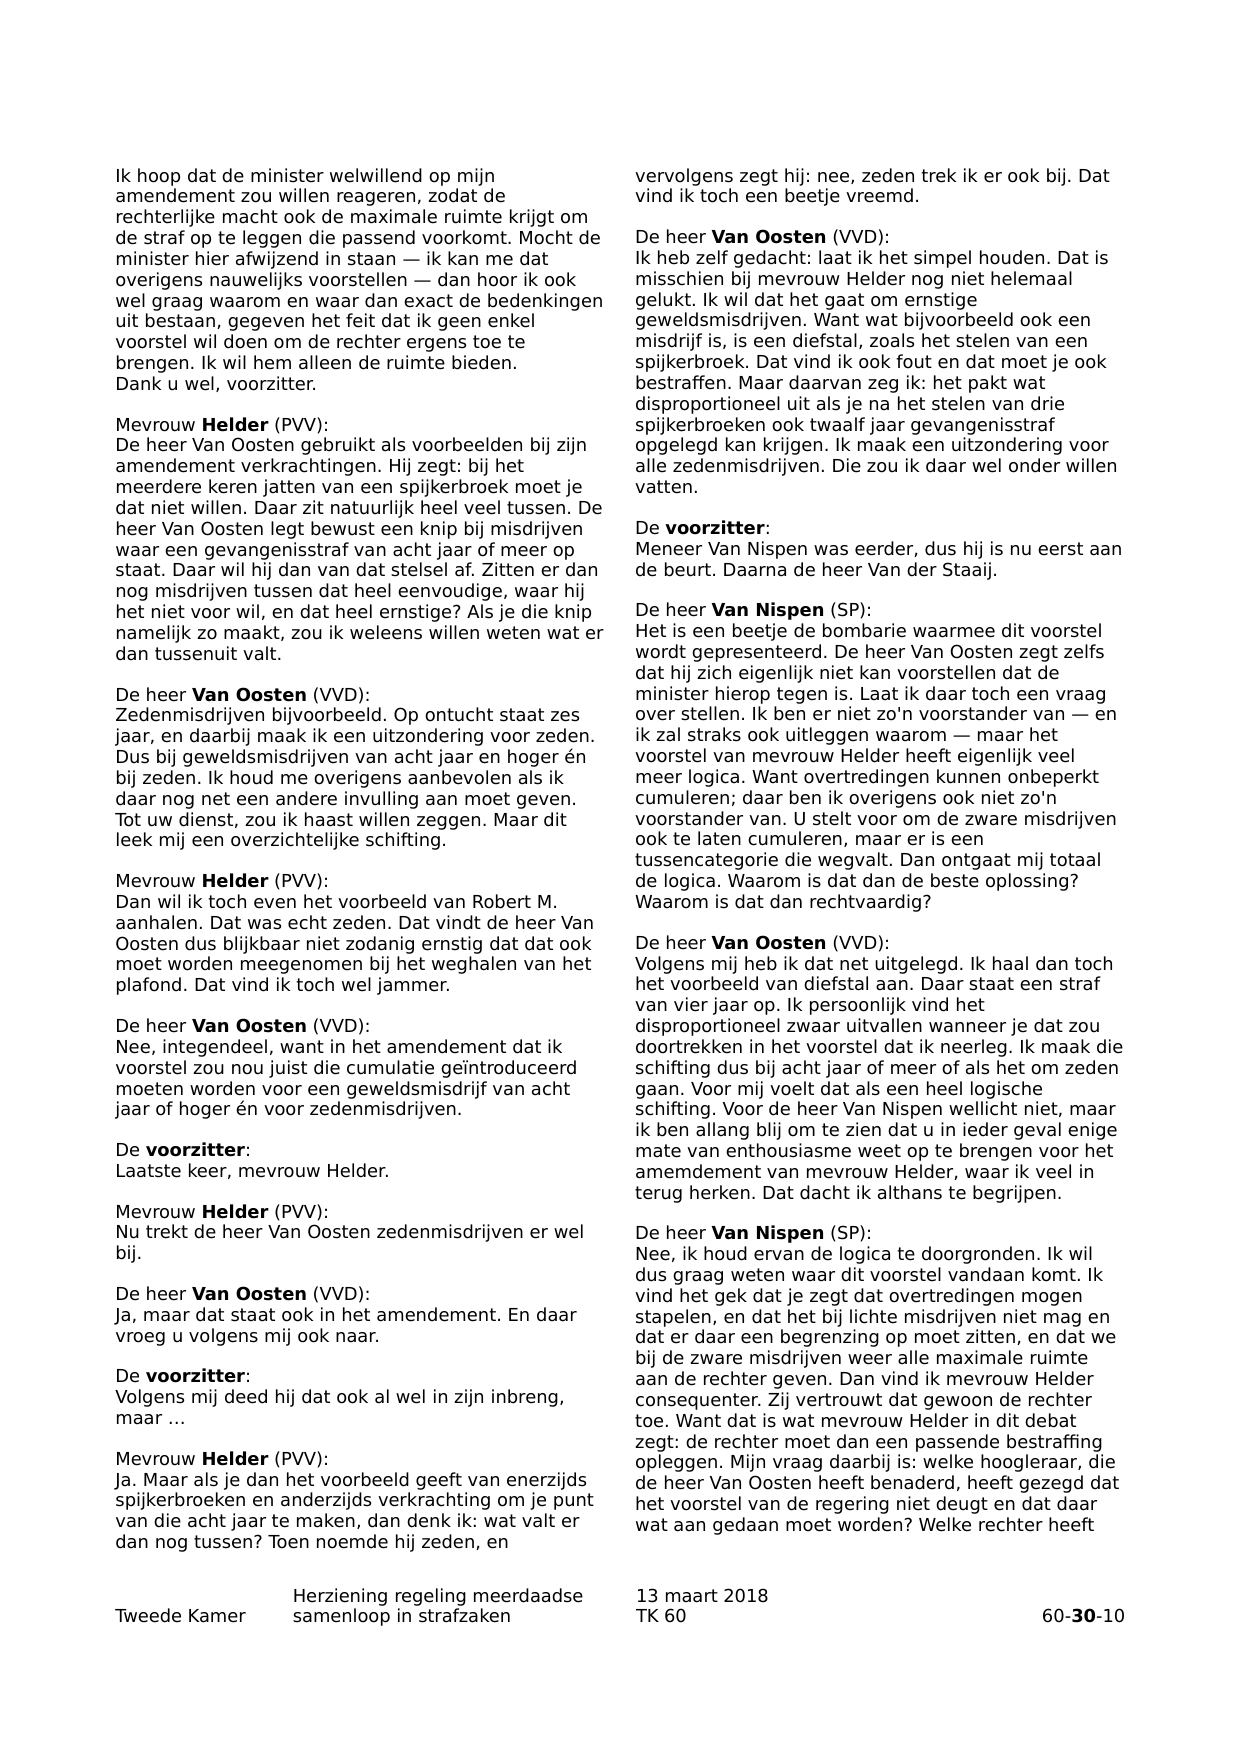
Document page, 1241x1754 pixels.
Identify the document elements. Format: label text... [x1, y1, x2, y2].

text Zedenmisdrijven bijvoorbeeld. Op ontucht staat zes jaar, en daarbij maak ik een uitzondering voor zeden. Dus bij geweldsmisdrijven van acht jaar en hoger én bij zeden. Ik houd me overigens aanbevolen als ik daar nog net een andere invulling aan moet geven. Tot uw dienst, zou ik haast willen zeggen. Maar dit leek mij een overzichtelijke schifting. [115, 705, 605, 851]
text De voorzitter: [635, 518, 1125, 538]
text Laatste keer, mevrouw Helder. [115, 1161, 605, 1181]
text De heer Van Nispen (SP): [635, 1223, 1125, 1244]
text Nee, integendeel, want in het amendement dat ik voorstel zou nou juist die cumulatie geïntroduceerd moeten worden voor een geweldsmisdrijf van acht jaar of hoger én voor zedenmisdrijven. [115, 1037, 605, 1120]
text Ja. Maar als je dan het voorbeeld geeft van enerzijds spijkerbroeken en anderzijds verkrachting om je punt van die acht jaar te maken, dan denk ik: wat valt er dan nog tussen? Toen noemde hij zeden, en [115, 1469, 605, 1553]
text Volgens mij deed hij dat ook al wel in zijn inbreng, maar … [115, 1387, 605, 1429]
text De voorzitter: [115, 1140, 605, 1161]
text vervolgens zegt hij: nee, zeden trek ik er ook bij. Dat vind ik toch een beetje vreemd. [635, 165, 1125, 207]
text Volgens mij heb ik dat net uitgelegd. Ik haal dan toch het voorbeeld van diefstal aan. Daar staat een straf van vier jaar op. Ik persoonlijk vind het disproportioneel zwaar uitvallen wanneer je dat zou doortrekken in het voorstel dat ik neerleg. Ik maak die schifting dus bij acht jaar of meer of als het om zeden gaan. Voor mij voelt dat als een heel logische schifting. Voor de heer Van Nispen wellicht niet, maar ik ben allang blij om te zien dat u in ieder geval enige mate van enthousiasme weet op te brengen voor het amemdement van mevrouw Helder, waar ik veel in terug herken. Dat dacht ik althans te begrijpen. [635, 953, 1125, 1203]
text De heer Van Oosten (VVD): [115, 1016, 605, 1037]
text Mevrouw Helder (PVV): [115, 1449, 605, 1469]
text De heer Van Oosten (VVD): [115, 1284, 605, 1304]
text De voorzitter: [115, 1366, 605, 1387]
text Ja, maar dat staat ook in het amendement. En daar vroeg u volgens mij ook naar. [115, 1304, 605, 1346]
text Mevrouw Helder (PVV): [115, 414, 605, 435]
text Ik heb zelf gedacht: laat ik het simpel houden. Dat is misschien bij mevrouw Helder nog niet helemaal gelukt. Ik wil dat het gaat om ernstige geweldsmisdrijven. Want wat bijvoorbeeld ook een misdrijf is, is een diefstal, zoals het stelen van een spijkerbroek. Dat vind ik ook fout en dat moet je ook bestraffen. Maar daarvan zeg ik: het pakt wat disproportioneel uit als je na het stelen van drie spijkerbroeken ook twaalf jaar gevangenisstraf opgelegd kan krijgen. Ik maak een uitzondering voor alle zedenmisdrijven. Die zou ik daar wel onder willen vatten. [635, 248, 1125, 498]
text De heer Van Oosten (VVD): [635, 932, 1125, 953]
text De heer Van Nispen (SP): [635, 600, 1125, 621]
text Nee, ik houd ervan de logica te doorgronden. Ik wil dus graag weten waar dit voorstel vandaan komt. Ik vind het gek dat je zegt dat overtredingen mogen stapelen, en dat het bij lichte misdrijven niet mag en dat er daar een begrenzing op moet zitten, en dat we bij de zware misdrijven weer alle maximale ruimte aan de rechter geven. Dan vind ik mevrouw Helder consequenter. Zij vertrouwt dat gewoon de rechter toe. Want dat is wat mevrouw Helder in dit debat zegt: de rechter moet dan een passende bestraffing opleggen. Mijn vraag daarbij is: welke hoogleraar, die de heer Van Oosten heeft benaderd, heeft gezegd dat het voorstel van de regering niet deugt en dat daar wat aan gedaan moet worden? Welke rechter heeft [635, 1244, 1125, 1536]
text De heer Van Oosten gebruikt als voorbeelden bij zijn amendement verkrachtingen. Hij zegt: bij het meerdere keren jatten van een spijkerbroek moet je dat niet willen. Daar zit natuurlijk heel veel tussen. De heer Van Oosten legt bewust een knip bij misdrijven waar een gevangenisstraf van acht jaar of meer op staat. Daar wil hij dan van dat stelsel af. Zitten er dan nog misdrijven tussen dat heel eenvoudige, waar hij het niet voor wil, en dat heel ernstige? Als je die knip namelijk zo maakt, zou ik weleens willen weten wat er dan tussenuit valt. [115, 435, 605, 664]
text Mevrouw Helder (PVV): [115, 1201, 605, 1222]
text Meneer Van Nispen was eerder, dus hij is nu eerst aan de beurt. Daarna de heer Van der Staaij. [635, 538, 1125, 580]
text Dank u wel, voorzitter. [115, 374, 605, 394]
text Het is een beetje de bombarie waarmee dit voorstel wordt gepresenteerd. De heer Van Oosten zegt zelfs dat hij zich eigenlijk niet kan voorstellen dat de minister hierop tegen is. Laat ik daar toch een vraag over stellen. Ik ben er niet zo'n voorstander van — en ik zal straks ook uitleggen waarom — maar het voorstel van mevrouw Helder heeft eigenlijk veel meer logica. Want overtredingen kunnen onbeperkt cumuleren; daar ben ik overigens ook niet zo'n voorstander van. U stelt voor om de zware misdrijven ook te laten cumuleren, maar er is een tussencategorie die wegvalt. Dan ontgaat mij totaal de logica. Waarom is dat dan de beste oplossing? Waarom is dat dan rechtvaardig? [635, 621, 1125, 912]
text De heer Van Oosten (VVD): [115, 684, 605, 705]
text Dan wil ik toch even het voorbeeld van Robert M. aanhalen. Dat was echt zeden. Dat vindt de heer Van Oosten dus blijkbaar niet zodanig ernstig dat dat ook moet worden meegenomen bij het weghalen van het plafond. Dat vind ik toch wel jammer. [115, 892, 605, 996]
text Nu trekt de heer Van Oosten zedenmisdrijven er wel bij. [115, 1222, 605, 1264]
text De heer Van Oosten (VVD): [635, 227, 1125, 248]
text Mevrouw Helder (PVV): [115, 871, 605, 892]
text Ik hoop dat de minister welwillend op mijn amendement zou willen reageren, zodat de rechterlijke macht ook de maximale ruimte krijgt om de straf op te leggen die passend voorkomt. Mocht de minister hier afwijzend in staan — ik kan me dat overigens nauwelijks voorstellen — dan hoor ik ook wel graag waarom en waar dan exact de bedenkingen uit bestaan, gegeven het feit dat ik geen enkel voorstel wil doen om de rechter ergens toe te brengen. Ik wil hem alleen de ruimte bieden. [115, 165, 605, 374]
